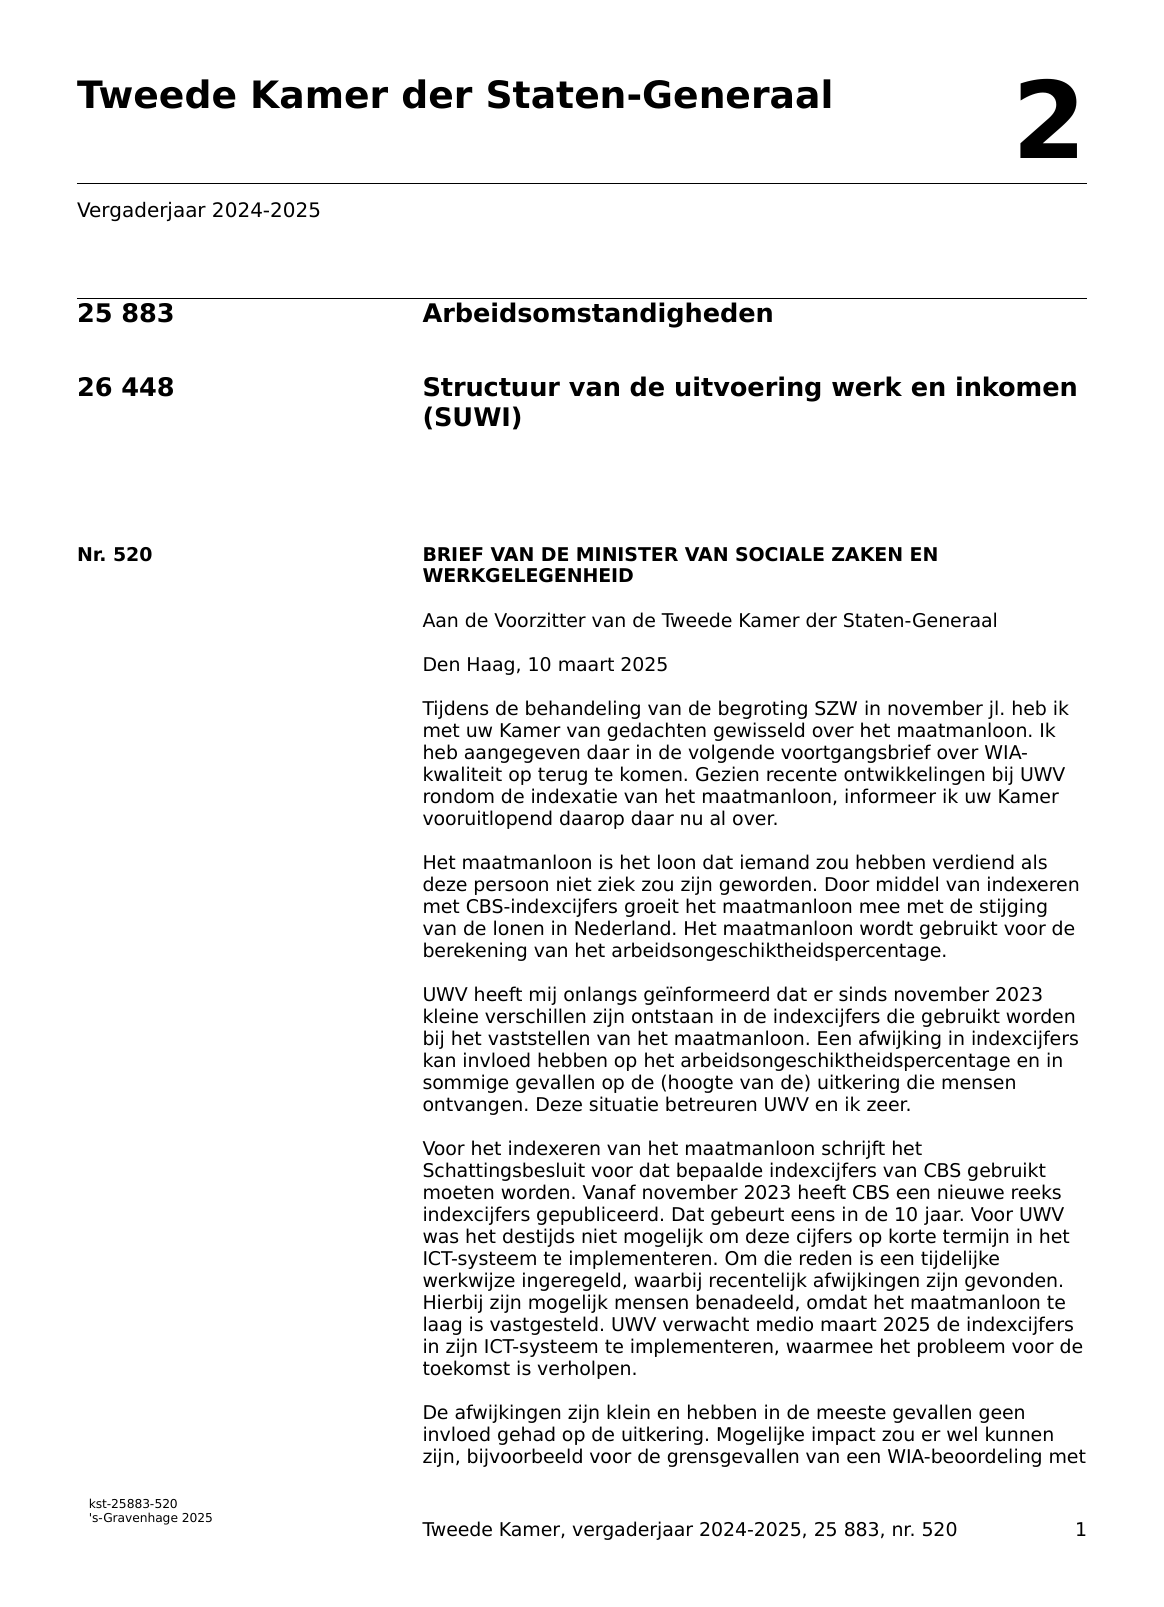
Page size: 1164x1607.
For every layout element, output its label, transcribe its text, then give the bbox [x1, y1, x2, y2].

text UWV heeft mij onlangs geïnformeerd dat er sinds november 2023 kleine verschillen zijn ontstaan in de indexcijfers die gebruikt worden bij het vaststellen van het maatmanloon. Een afwijking in indexcijfers kan invloed hebben op het arbeidsongeschiktheidspercentage en in sommige gevallen op de (hoogte van de) uitkering die mensen ontvangen. Deze situatie betreuren UWV en ik zeer. [422, 984, 1087, 1116]
text kst-25883-520 [88, 1497, 323, 1511]
text Aan de Voorzitter van de Tweede Kamer der Staten-Generaal [422, 609, 1087, 632]
table_cell Vergaderjaar 2024-2025 [77, 184, 1087, 298]
text Tijdens de behandeling van de begroting SZW in november jl. heb ik met uw Kamer van gedachten gewisseld over het maatmanloon. Ik heb aangegeven daar in de volgende voortgangsbrief over WIA-kwaliteit op terug te komen. Gezien recente ontwikkelingen bij UWV rondom de indexatie van het maatmanloon, informeer ik uw Kamer vooruitlopend daarop daar nu al over. [422, 698, 1087, 830]
text 's-Gravenhage 2025 [88, 1511, 323, 1525]
text Den Haag, 10 maart 2025 [422, 654, 1087, 676]
table_header Tweede Kamer der Staten-Generaal [77, 59, 886, 183]
text Voor het indexeren van het maatmanloon schrijft het Schattingsbesluit voor dat bepaalde indexcijfers van CBS gebruikt moeten worden. Vanaf november 2023 heeft CBS een nieuwe reeks indexcijfers gepubliceerd. Dat gebeurt eens in de 10 jaar. Voor UWV was het destijds niet mogelijk om deze cijfers op korte termijn in het ICT-systeem te implementeren. Om die reden is een tijdelijke werkwijze ingeregeld, waarbij recentelijk afwijkingen zijn gevonden. Hierbij zijn mogelijk mensen benadeeld, omdat het maatmanloon te laag is vastgesteld. UWV verwacht medio maart 2025 de indexcijfers in zijn ICT-systeem te implementeren, waarmee het probleem voor de toekomst is verholpen. [422, 1138, 1087, 1380]
subtitle 26 448 Structuur van de uitvoering werk en inkomen (SUWI) [77, 373, 1087, 432]
text Het maatmanloon is het loon dat iemand zou hebben verdiend als deze persoon niet ziek zou zijn geworden. Door middel van indexeren met CBS-indexcijfers groeit het maatmanloon mee met de stijging van de lonen in Nederland. Het maatmanloon wordt gebruikt voor de berekening van het arbeidsongeschiktheidspercentage. [422, 852, 1087, 962]
text De afwijkingen zijn klein en hebben in de meeste gevallen geen invloed gehad op de uitkering. Mogelijke impact zou er wel kunnen zijn, bijvoorbeeld voor de grensgevallen van een WIA-beoordeling met [422, 1402, 1087, 1468]
table_header 2 [886, 59, 1087, 183]
subtitle 25 883 Arbeidsomstandigheden [77, 299, 1087, 329]
subtitle Nr. 520 BRIEF VAN DE MINISTER VAN SOCIALE ZAKEN EN WERKGELEGENHEID [77, 543, 1087, 587]
